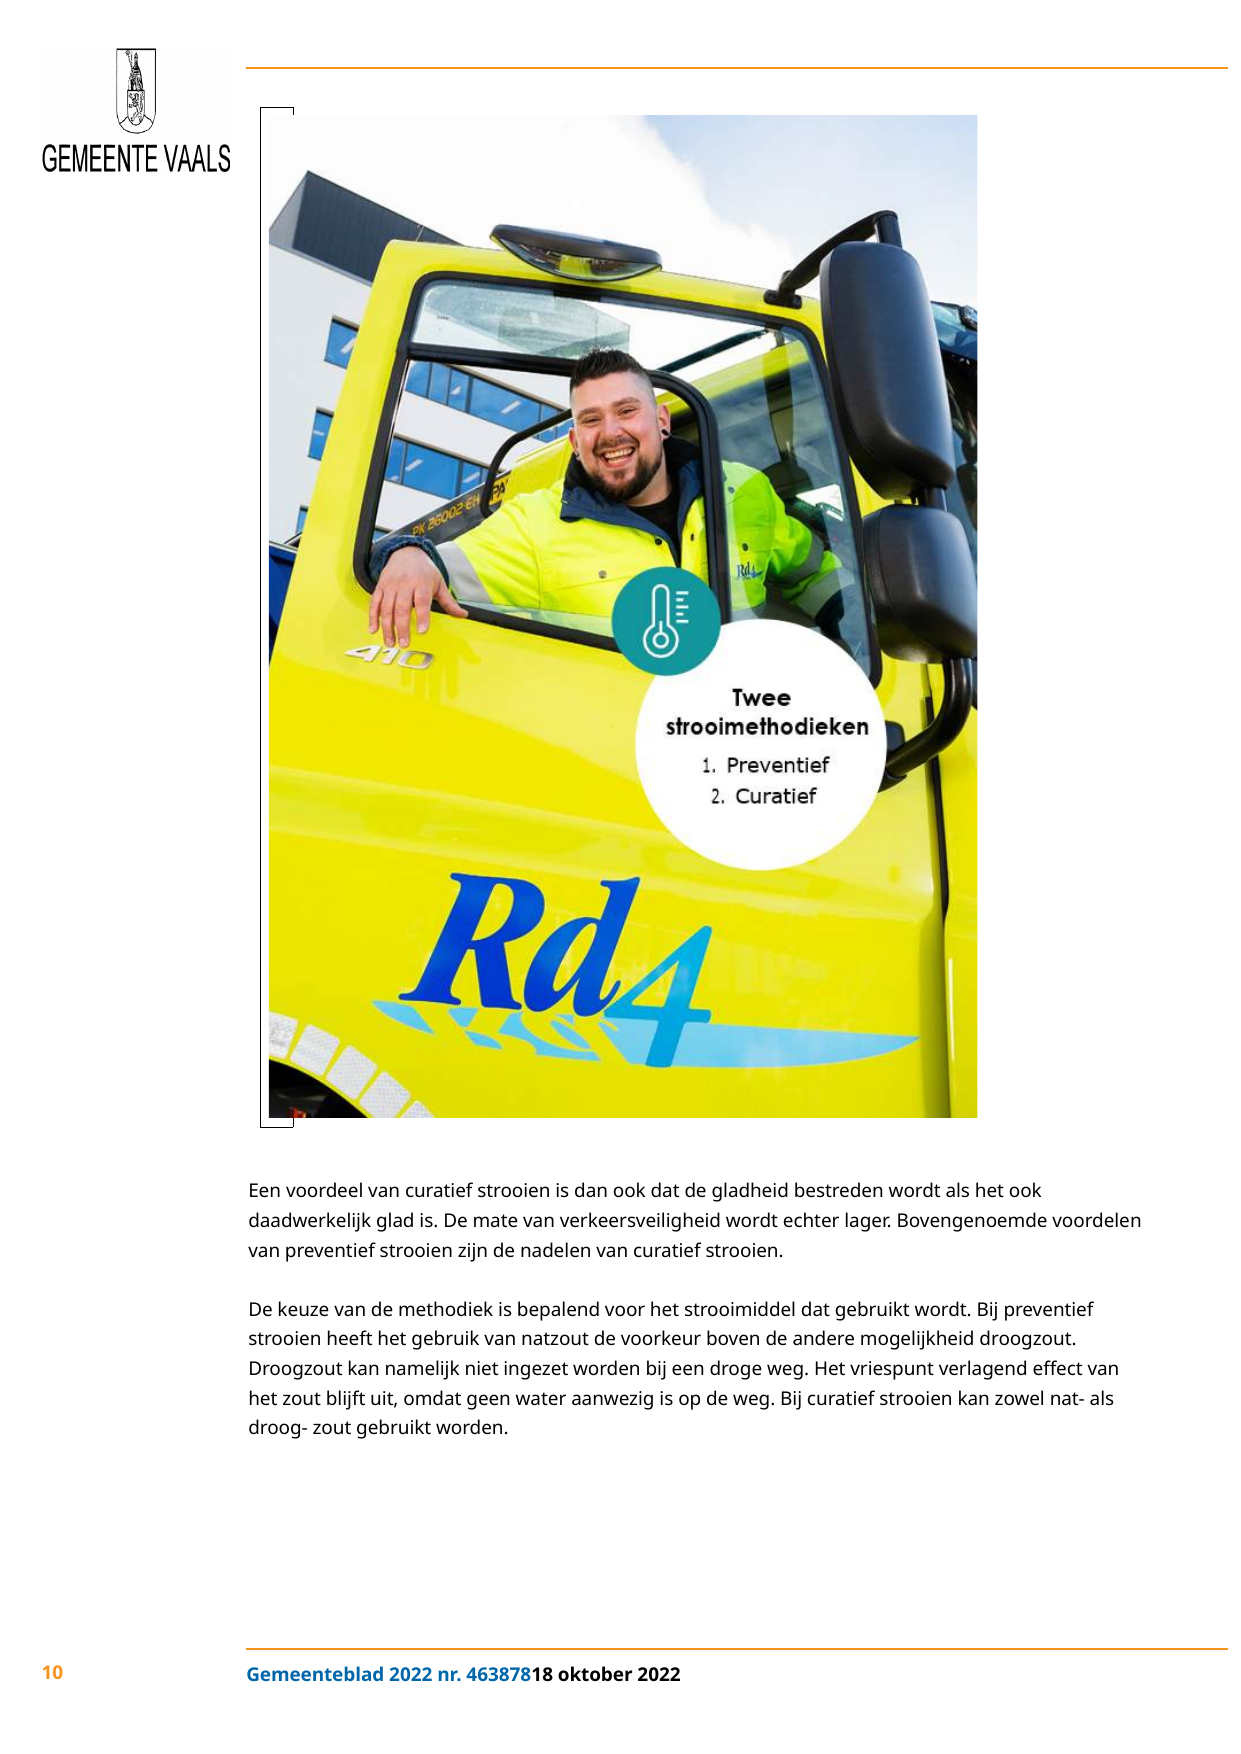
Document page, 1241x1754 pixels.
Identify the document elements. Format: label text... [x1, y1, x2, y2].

text Een voordeel van curatief strooien is dan ook dat de gladheid bestreden wordt als het ook daadwerkelijk glad is. De mate van verkeersveiligheid wordt echter lager. Bovengenoemde voordelen van preventief strooien zijn de nadelen van curatief strooien. [248, 1178, 1152, 1263]
picture [268, 115, 978, 1118]
text De keuze van de methodiek is bepalend voor het strooimiddel dat gebruikt wordt. Bij preventief strooien heeft het gebruik van natzout de voorkeur boven de andere mogelijkheid droogzout. Droogzout kan namelijk niet ingezet worden bij een droge weg. Het vriespunt verlagend effect van het zout blijft uit, omdat geen water aanwezig is op de weg. Bij curatief strooien kan zowel nat- als droog- zout gebruikt worden. [248, 1296, 1152, 1440]
picture [41, 47, 231, 172]
